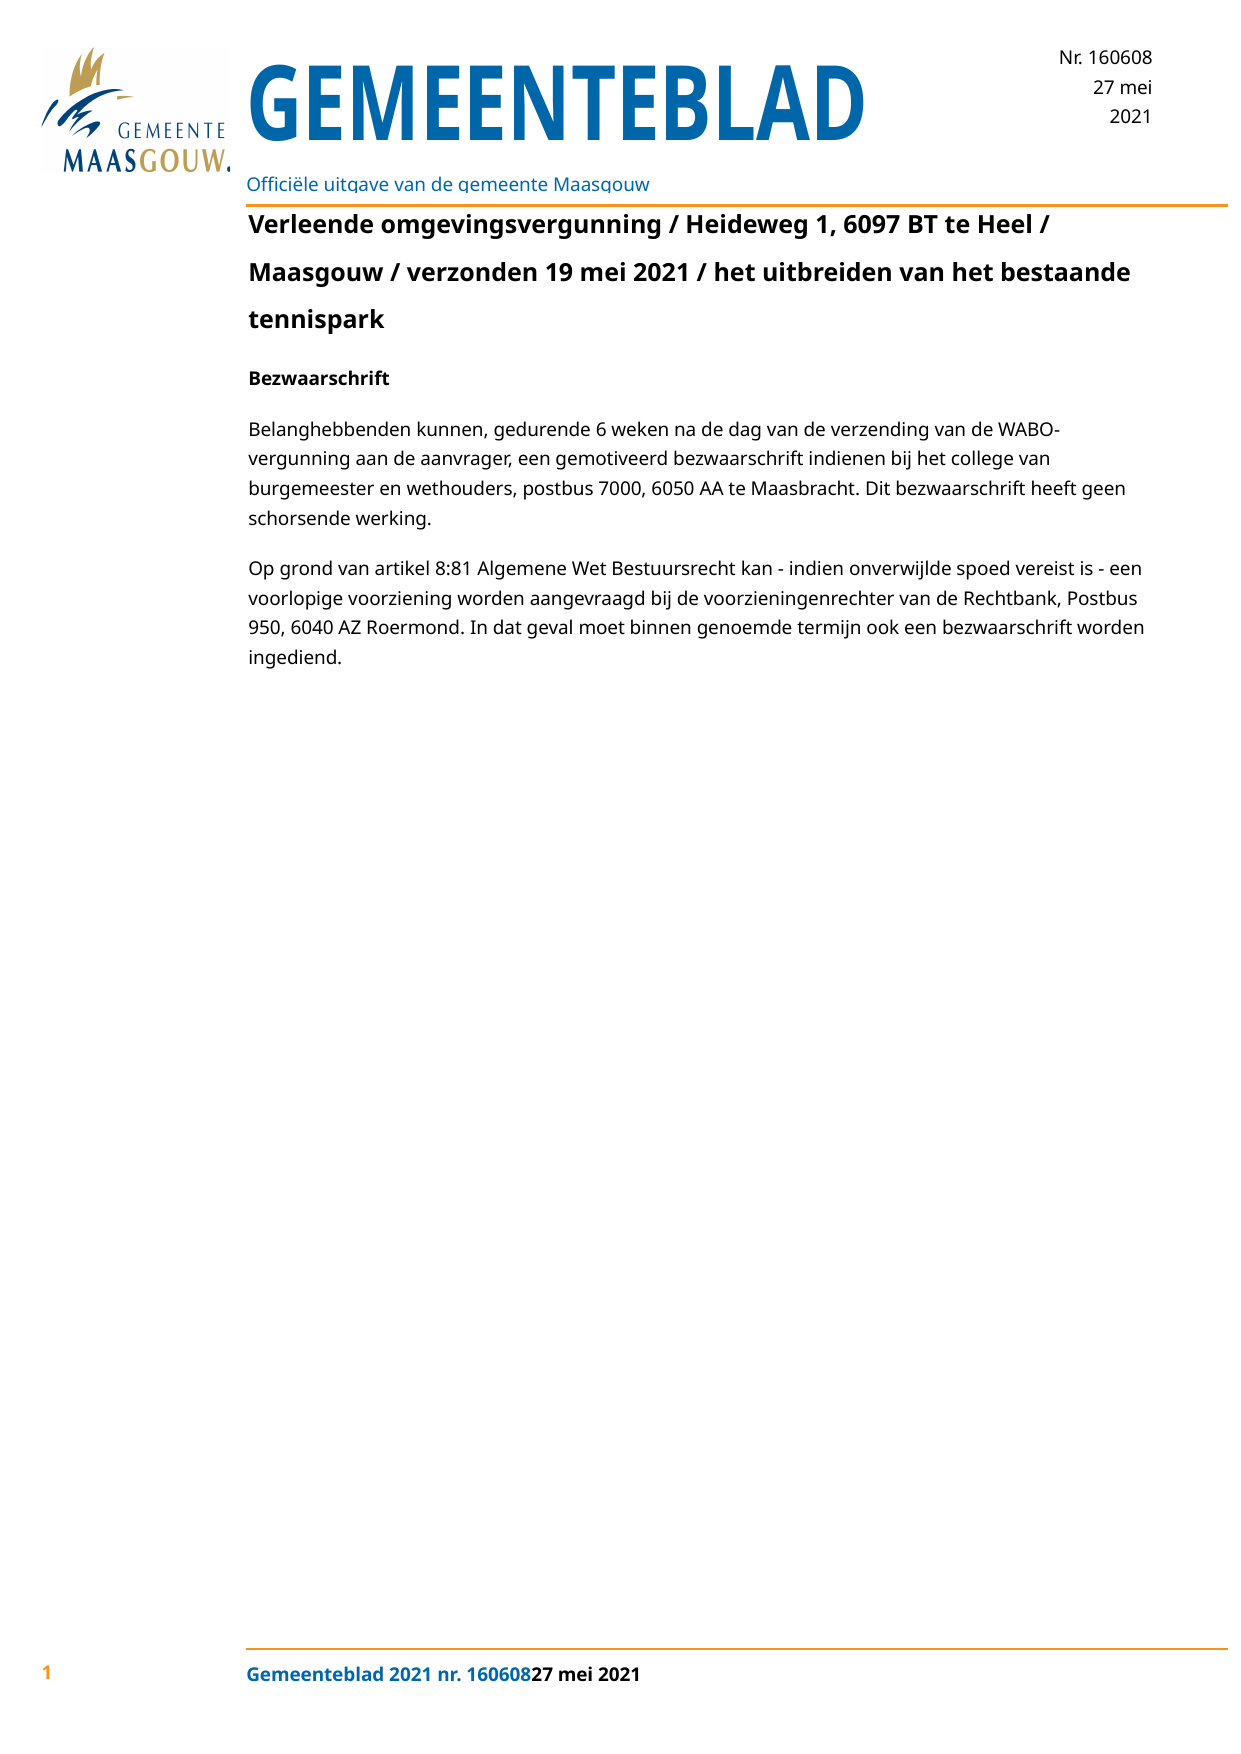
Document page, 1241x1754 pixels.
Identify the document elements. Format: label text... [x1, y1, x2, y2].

text Bezwaarschrift [248, 366, 1152, 391]
text Verleende omgevingsvergunning / Heideweg 1, 6097 BT te Heel / Maasgouw / verzonden 19 mei 2021 / het uitbreiden van het bestaande tennispark [248, 207, 1152, 336]
picture [41, 47, 231, 172]
text Belanghebbenden kunnen, gedurende 6 weken na de dag van de verzending van de WABO-vergunning aan de aanvrager, een gemotiveerd bezwaarschrift indienen bij het college van burgemeester en wethouders, postbus 7000, 6050 AA te Maasbracht. Dit bezwaarschrift heeft geen schorsende werking. [248, 416, 1152, 530]
text Op grond van artikel 8:81 Algemene Wet Bestuursrecht kan - indien onverwijlde spoed vereist is - een voorlopige voorziening worden aangevraagd bij de voorzieningenrechter van de Rechtbank, Postbus 950, 6040 AZ Roermond. In dat geval moet binnen genoemde termijn ook een bezwaarschrift worden ingediend. [248, 555, 1152, 669]
